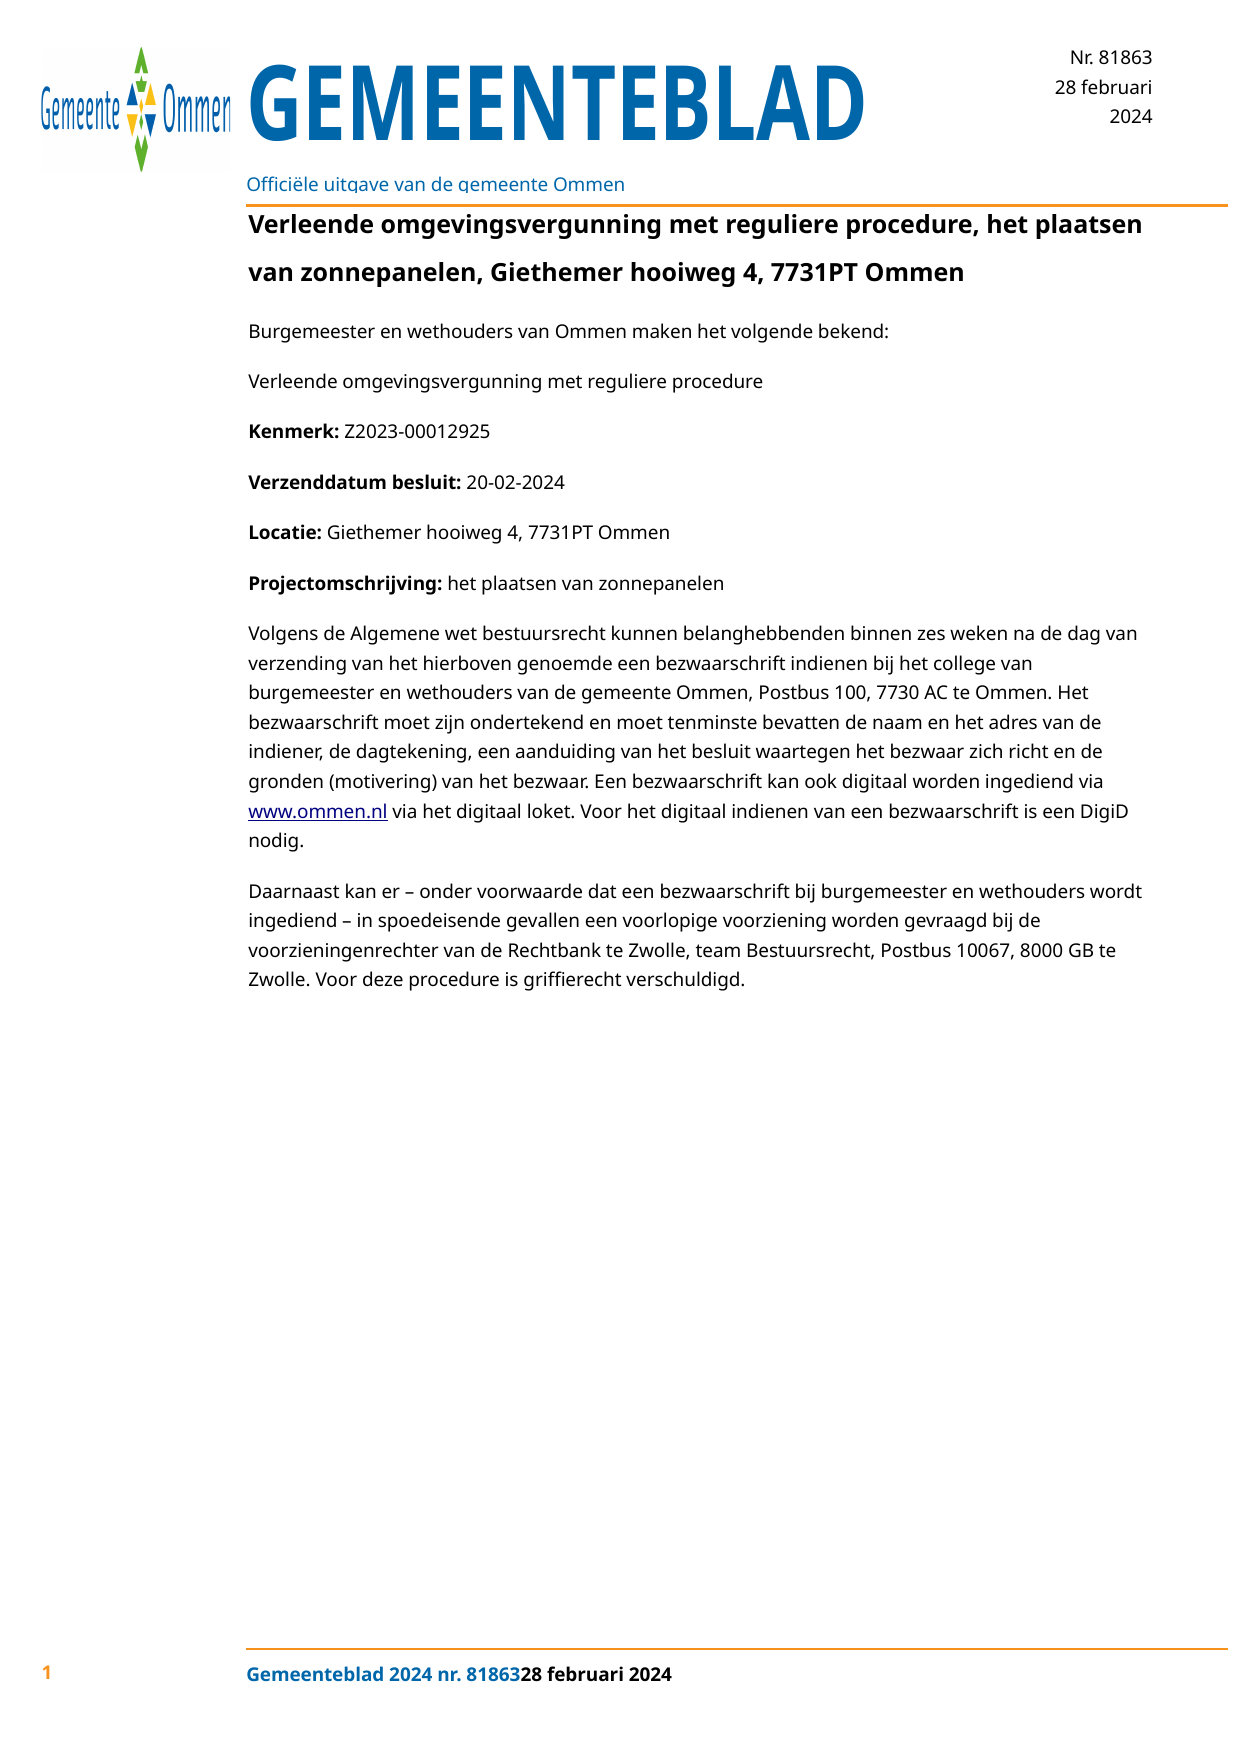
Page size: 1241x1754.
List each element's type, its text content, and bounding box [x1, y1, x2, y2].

text Verleende omgevingsvergunning met reguliere procedure, het plaatsen van zonnepanelen, Giethemer hooiweg 4, 7731PT Ommen [248, 207, 1152, 288]
text Daarnaast kan er – onder voorwaarde dat een bezwaarschrift bij burgemeester en wethouders wordt ingediend – in spoedeisende gevallen een voorlopige voorziening worden gevraagd bij de voorzieningenrechter van de Rechtbank te Zwolle, team Bestuursrecht, Postbus 10067, 8000 GB te Zwolle. Voor deze procedure is griffierecht verschuldigd. [248, 878, 1152, 992]
text Volgens de Algemene wet bestuursrecht kunnen belanghebbenden binnen zes weken na de dag van verzending van het hierboven genoemde een bezwaarschrift indienen bij het college van burgemeester en wethouders van de gemeente Ommen, Postbus 100, 7730 AC te Ommen. Het bezwaarschrift moet zijn ondertekend en moet tenminste bevatten de naam en het adres van de indiener, de dagtekening, een aanduiding van het besluit waartegen het bezwaar zich richt en de gronden (motivering) van het bezwaar. Een bezwaarschrift kan ook digitaal worden ingediend via www.ommen.nl via het digitaal loket. Voor het digitaal indienen van een bezwaarschrift is een DigiD nodig. [248, 620, 1152, 853]
text Kenmerk: Z2023-00012925 [248, 419, 1152, 444]
text Burgemeester en wethouders van Ommen maken het volgende bekend: [248, 318, 1152, 344]
picture [41, 47, 231, 172]
text Projectomschrijving: het plaatsen van zonnepanelen [248, 570, 1152, 596]
text Locatie: Giethemer hooiweg 4, 7731PT Ommen [248, 519, 1152, 545]
text Verleende omgevingsvergunning met reguliere procedure [248, 368, 1152, 394]
text Verzenddatum besluit: 20-02-2024 [248, 469, 1152, 495]
